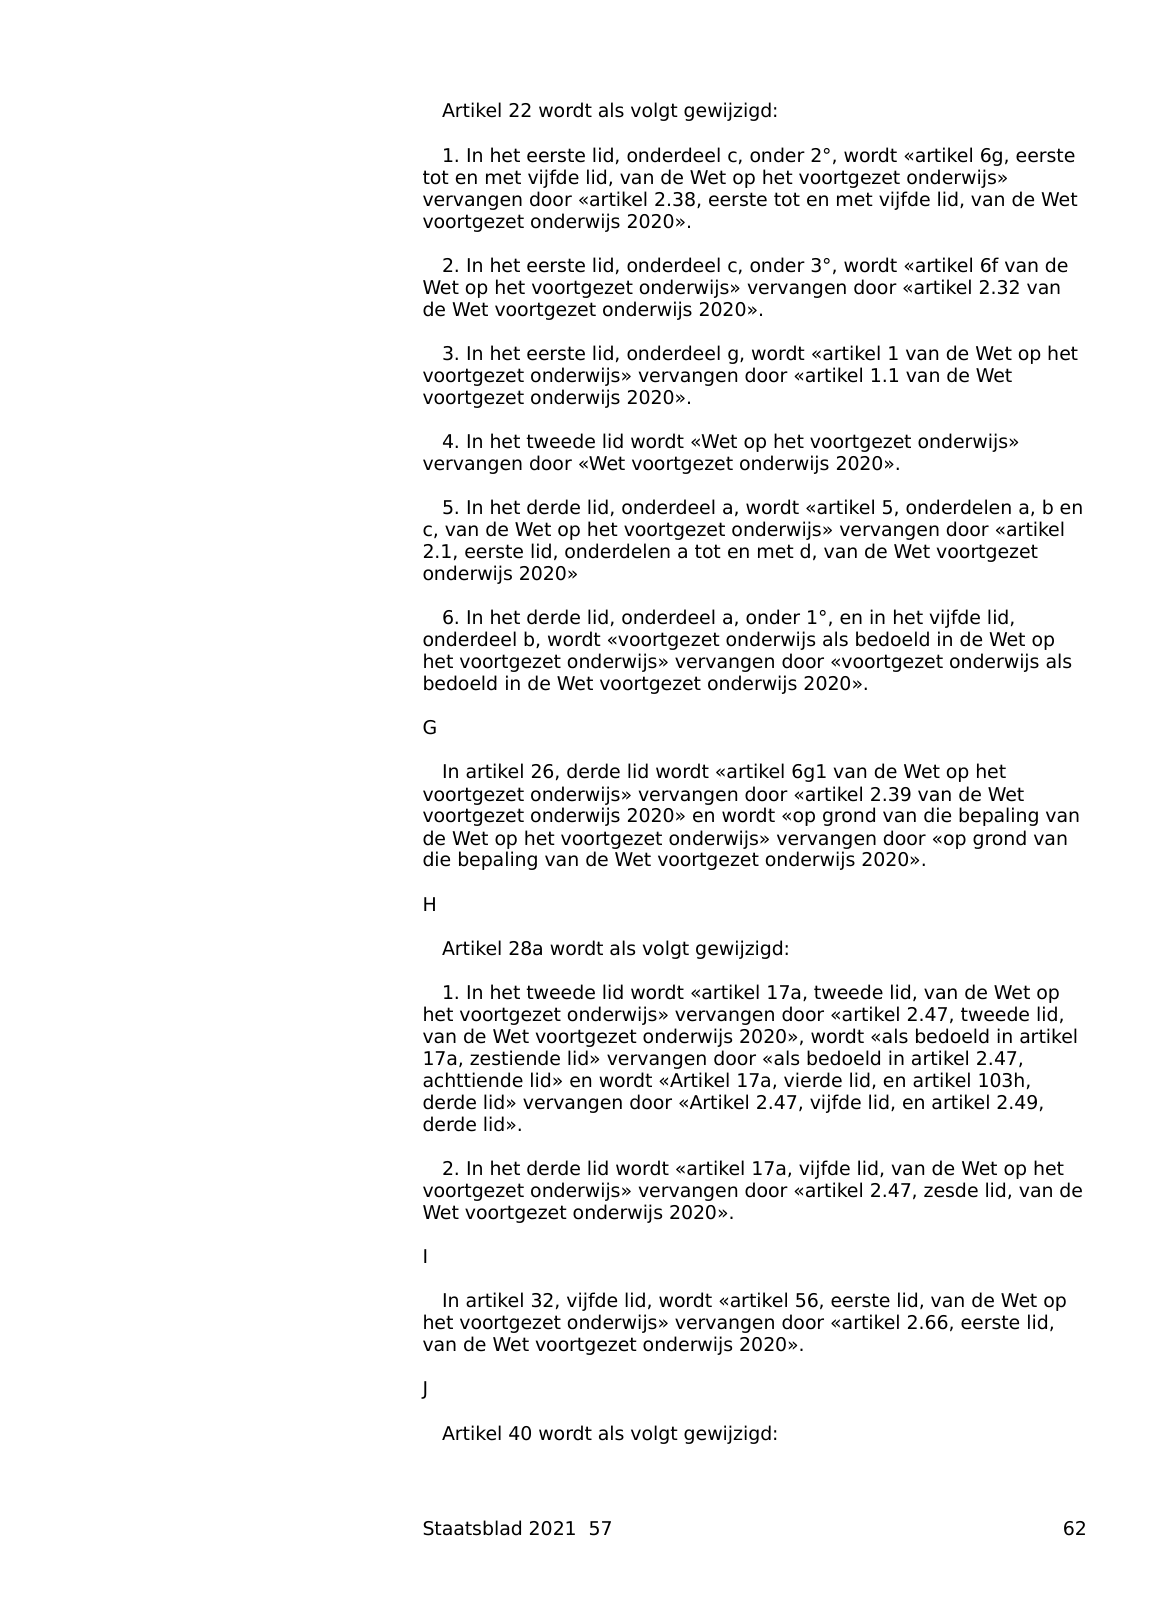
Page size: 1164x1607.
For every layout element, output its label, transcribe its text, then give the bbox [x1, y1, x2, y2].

text G [422, 717, 1087, 739]
text J [422, 1378, 1087, 1400]
text Artikel 28a wordt als volgt gewijzigd: [422, 938, 1087, 960]
text H [422, 893, 1087, 916]
text 3. In het eerste lid, onderdeel g, wordt «artikel 1 van de Wet op het voortgezet onderwijs» vervangen door «artikel 1.1 van de Wet voortgezet onderwijs 2020». [422, 343, 1087, 409]
text 2. In het derde lid wordt «artikel 17a, vijfde lid, van de Wet op het voortgezet onderwijs» vervangen door «artikel 2.47, zesde lid, van de Wet voortgezet onderwijs 2020». [422, 1158, 1087, 1224]
text In artikel 26, derde lid wordt «artikel 6g1 van de Wet op het voortgezet onderwijs» vervangen door «artikel 2.39 van de Wet voortgezet onderwijs 2020» en wordt «op grond van die bepaling van de Wet op het voortgezet onderwijs» vervangen door «op grond van die bepaling van de Wet voortgezet onderwijs 2020». [422, 761, 1087, 871]
text 2. In het eerste lid, onderdeel c, onder 3°, wordt «artikel 6f van de Wet op het voortgezet onderwijs» vervangen door «artikel 2.32 van de Wet voortgezet onderwijs 2020». [422, 255, 1087, 321]
text 1. In het eerste lid, onderdeel c, onder 2°, wordt «artikel 6g, eerste tot en met vijfde lid, van de Wet op het voortgezet onderwijs» vervangen door «artikel 2.38, eerste tot en met vijfde lid, van de Wet voortgezet onderwijs 2020». [422, 144, 1087, 232]
text 6. In het derde lid, onderdeel a, onder 1°, en in het vijfde lid, onderdeel b, wordt «voortgezet onderwijs als bedoeld in de Wet op het voortgezet onderwijs» vervangen door «voortgezet onderwijs als bedoeld in de Wet voortgezet onderwijs 2020». [422, 607, 1087, 695]
text In artikel 32, vijfde lid, wordt «artikel 56, eerste lid, van de Wet op het voortgezet onderwijs» vervangen door «artikel 2.66, eerste lid, van de Wet voortgezet onderwijs 2020». [422, 1290, 1087, 1356]
text 5. In het derde lid, onderdeel a, wordt «artikel 5, onderdelen a, b en c, van de Wet op het voortgezet onderwijs» vervangen door «artikel 2.1, eerste lid, onderdelen a tot en met d, van de Wet voortgezet onderwijs 2020» [422, 497, 1087, 585]
text I [422, 1246, 1087, 1268]
text Artikel 40 wordt als volgt gewijzigd: [422, 1422, 1087, 1444]
text Artikel 22 wordt als volgt gewijzigd: [422, 100, 1087, 122]
text 4. In het tweede lid wordt «Wet op het voortgezet onderwijs» vervangen door «Wet voortgezet onderwijs 2020». [422, 431, 1087, 475]
text 1. In het tweede lid wordt «artikel 17a, tweede lid, van de Wet op het voortgezet onderwijs» vervangen door «artikel 2.47, tweede lid, van de Wet voortgezet onderwijs 2020», wordt «als bedoeld in artikel 17a, zestiende lid» vervangen door «als bedoeld in artikel 2.47, achttiende lid» en wordt «Artikel 17a, vierde lid, en artikel 103h, derde lid» vervangen door «Artikel 2.47, vijfde lid, en artikel 2.49, derde lid». [422, 982, 1087, 1136]
